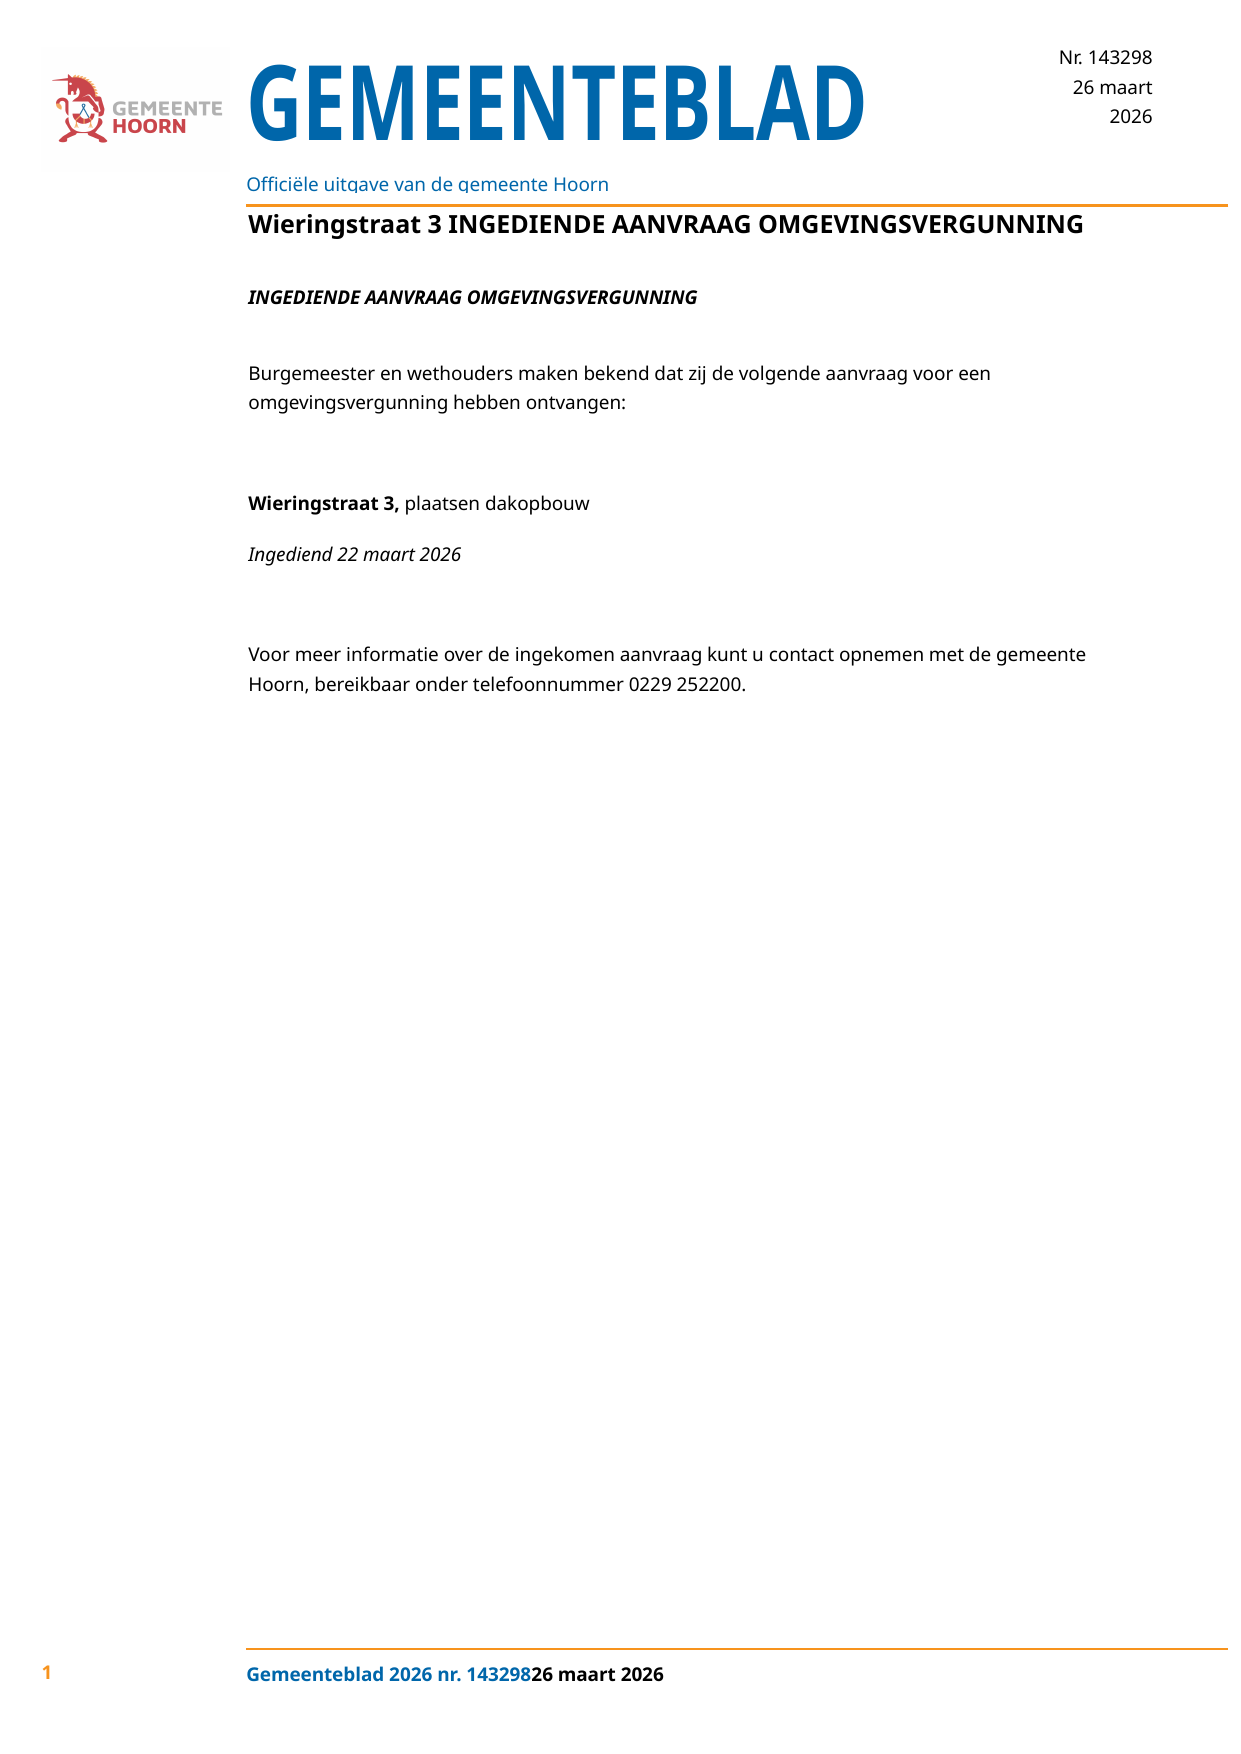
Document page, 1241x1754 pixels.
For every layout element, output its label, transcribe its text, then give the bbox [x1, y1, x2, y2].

text Wieringstraat 3, plaatsen dakopbouw [248, 490, 1152, 516]
text INGEDIENDE AANVRAAG OMGEVINGSVERGUNNING [248, 284, 1152, 309]
picture [41, 47, 231, 172]
text Ingediend 22 maart 2026 [248, 541, 1152, 567]
text Voor meer informatie over de ingekomen aanvraag kunt u contact opnemen met de gemeente Hoorn, bereikbaar onder telefoonnummer 0229 252200. [248, 642, 1152, 697]
text Wieringstraat 3 INGEDIENDE AANVRAAG OMGEVINGSVERGUNNING [248, 207, 1152, 241]
text Burgemeester en wethouders maken bekend dat zij de volgende aanvraag voor een omgevingsvergunning hebben ontvangen: [248, 360, 1152, 415]
